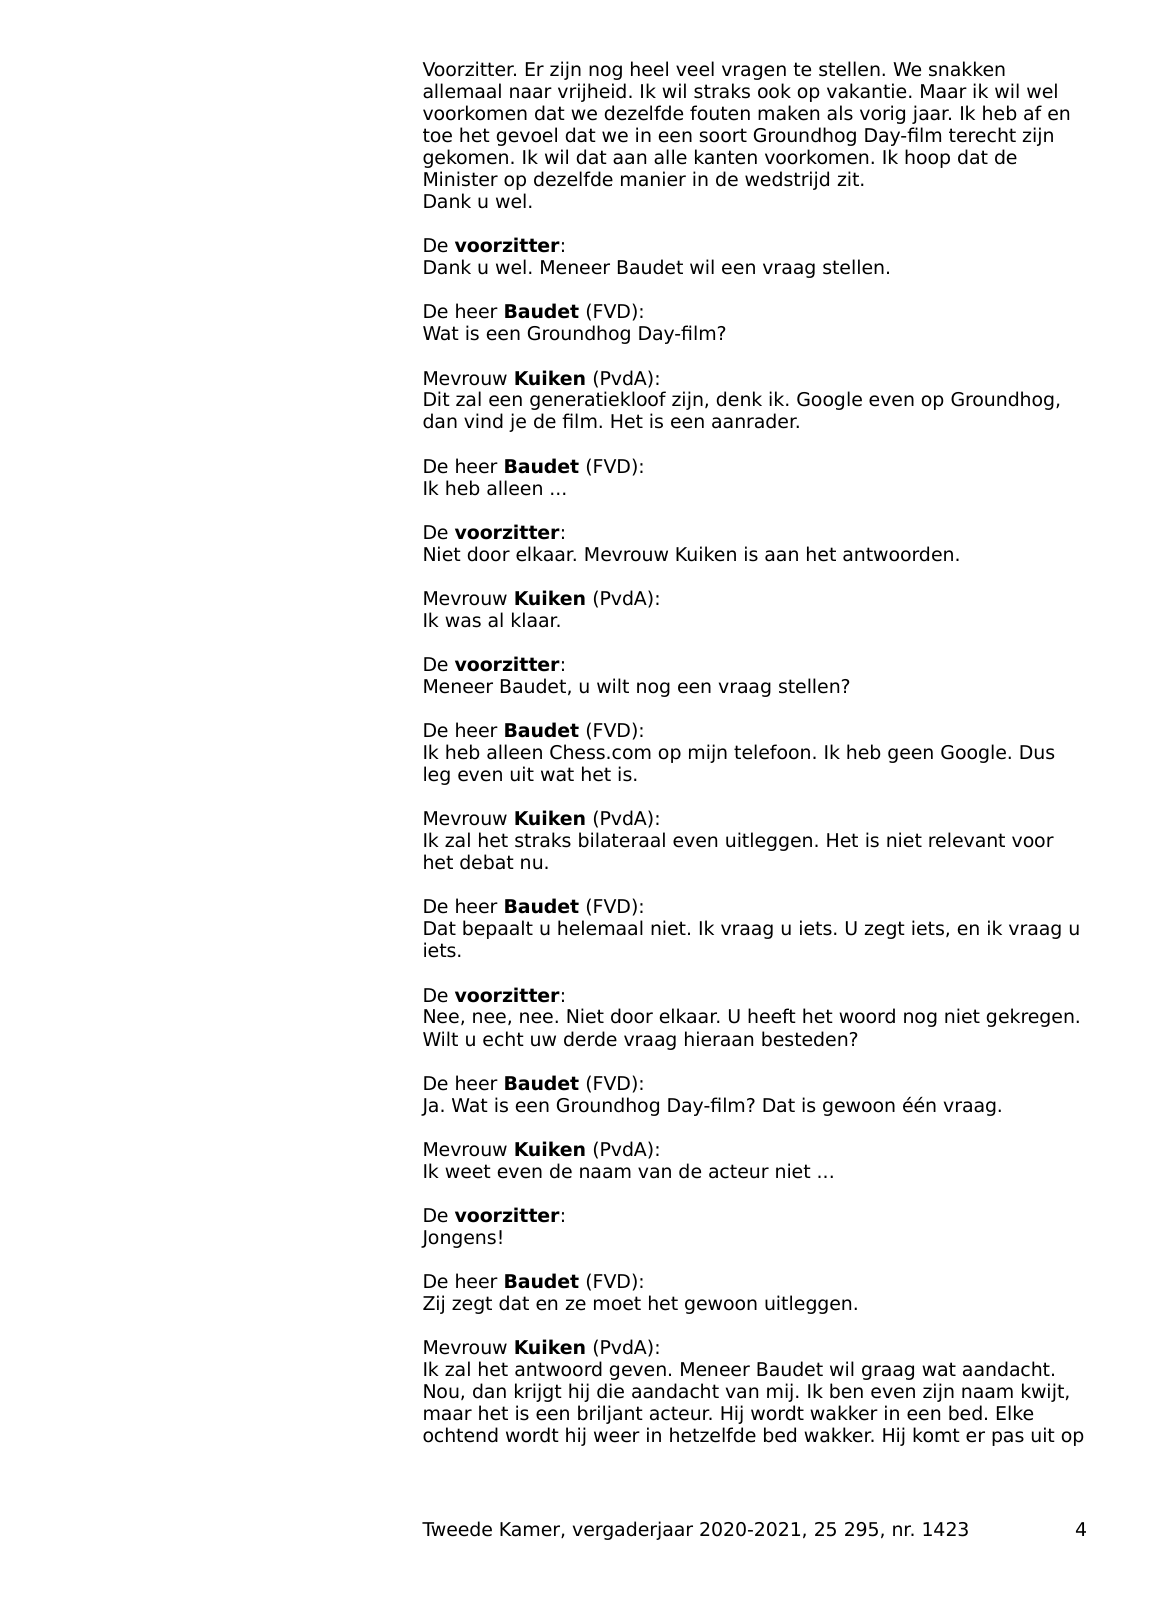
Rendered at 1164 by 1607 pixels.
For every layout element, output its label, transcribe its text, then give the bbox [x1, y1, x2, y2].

text De heer Baudet (FVD): [422, 896, 1087, 918]
text De voorzitter: [422, 984, 1087, 1006]
text Ik was al klaar. [422, 610, 1087, 632]
text Mevrouw Kuiken (PvdA): [422, 1139, 1087, 1161]
text Ja. Wat is een Groundhog Day-film? Dat is gewoon één vraag. [422, 1094, 1087, 1117]
text De voorzitter: [422, 522, 1087, 544]
text Ik heb alleen ... [422, 477, 1087, 499]
text Wat is een Groundhog Day-film? [422, 323, 1087, 345]
text De heer Baudet (FVD): [422, 301, 1087, 323]
text De heer Baudet (FVD): [422, 1271, 1087, 1293]
text Mevrouw Kuiken (PvdA): [422, 588, 1087, 610]
text Ik weet even de naam van de acteur niet ... [422, 1161, 1087, 1183]
text Jongens! [422, 1227, 1087, 1249]
text De heer Baudet (FVD): [422, 720, 1087, 742]
text Zij zegt dat en ze moet het gewoon uitleggen. [422, 1293, 1087, 1315]
text Voorzitter. Er zijn nog heel veel vragen te stellen. We snakken allemaal naar vrijheid. Ik wil straks ook op vakantie. Maar ik wil wel voorkomen dat we dezelfde fouten maken als vorig jaar. Ik heb af en toe het gevoel dat we in een soort Groundhog Day-film terecht zijn gekomen. Ik wil dat aan alle kanten voorkomen. Ik hoop dat de Minister op dezelfde manier in de wedstrijd zit. [422, 59, 1087, 191]
text Meneer Baudet, u wilt nog een vraag stellen? [422, 676, 1087, 698]
text Niet door elkaar. Mevrouw Kuiken is aan het antwoorden. [422, 544, 1087, 566]
text De voorzitter: [422, 654, 1087, 676]
text Dat bepaalt u helemaal niet. Ik vraag u iets. U zegt iets, en ik vraag u iets. [422, 918, 1087, 962]
text Nee, nee, nee. Niet door elkaar. U heeft het woord nog niet gekregen. Wilt u echt uw derde vraag hieraan besteden? [422, 1006, 1087, 1050]
text Ik zal het antwoord geven. Meneer Baudet wil graag wat aandacht. Nou, dan krijgt hij die aandacht van mij. Ik ben even zijn naam kwijt, maar het is een briljant acteur. Hij wordt wakker in een bed. Elke ochtend wordt hij weer in hetzelfde bed wakker. Hij komt er pas uit op [422, 1359, 1087, 1447]
text Mevrouw Kuiken (PvdA): [422, 1337, 1087, 1359]
text Dank u wel. [422, 191, 1087, 213]
text Dank u wel. Meneer Baudet wil een vraag stellen. [422, 257, 1087, 279]
text De heer Baudet (FVD): [422, 1073, 1087, 1094]
text De heer Baudet (FVD): [422, 456, 1087, 477]
text Mevrouw Kuiken (PvdA): [422, 367, 1087, 389]
text Ik heb alleen Chess.com op mijn telefoon. Ik heb geen Google. Dus leg even uit wat het is. [422, 742, 1087, 786]
text Dit zal een generatiekloof zijn, denk ik. Google even op Groundhog, dan vind je de film. Het is een aanrader. [422, 389, 1087, 433]
text De voorzitter: [422, 235, 1087, 257]
text Mevrouw Kuiken (PvdA): [422, 808, 1087, 830]
text De voorzitter: [422, 1205, 1087, 1227]
text Ik zal het straks bilateraal even uitleggen. Het is niet relevant voor het debat nu. [422, 830, 1087, 874]
